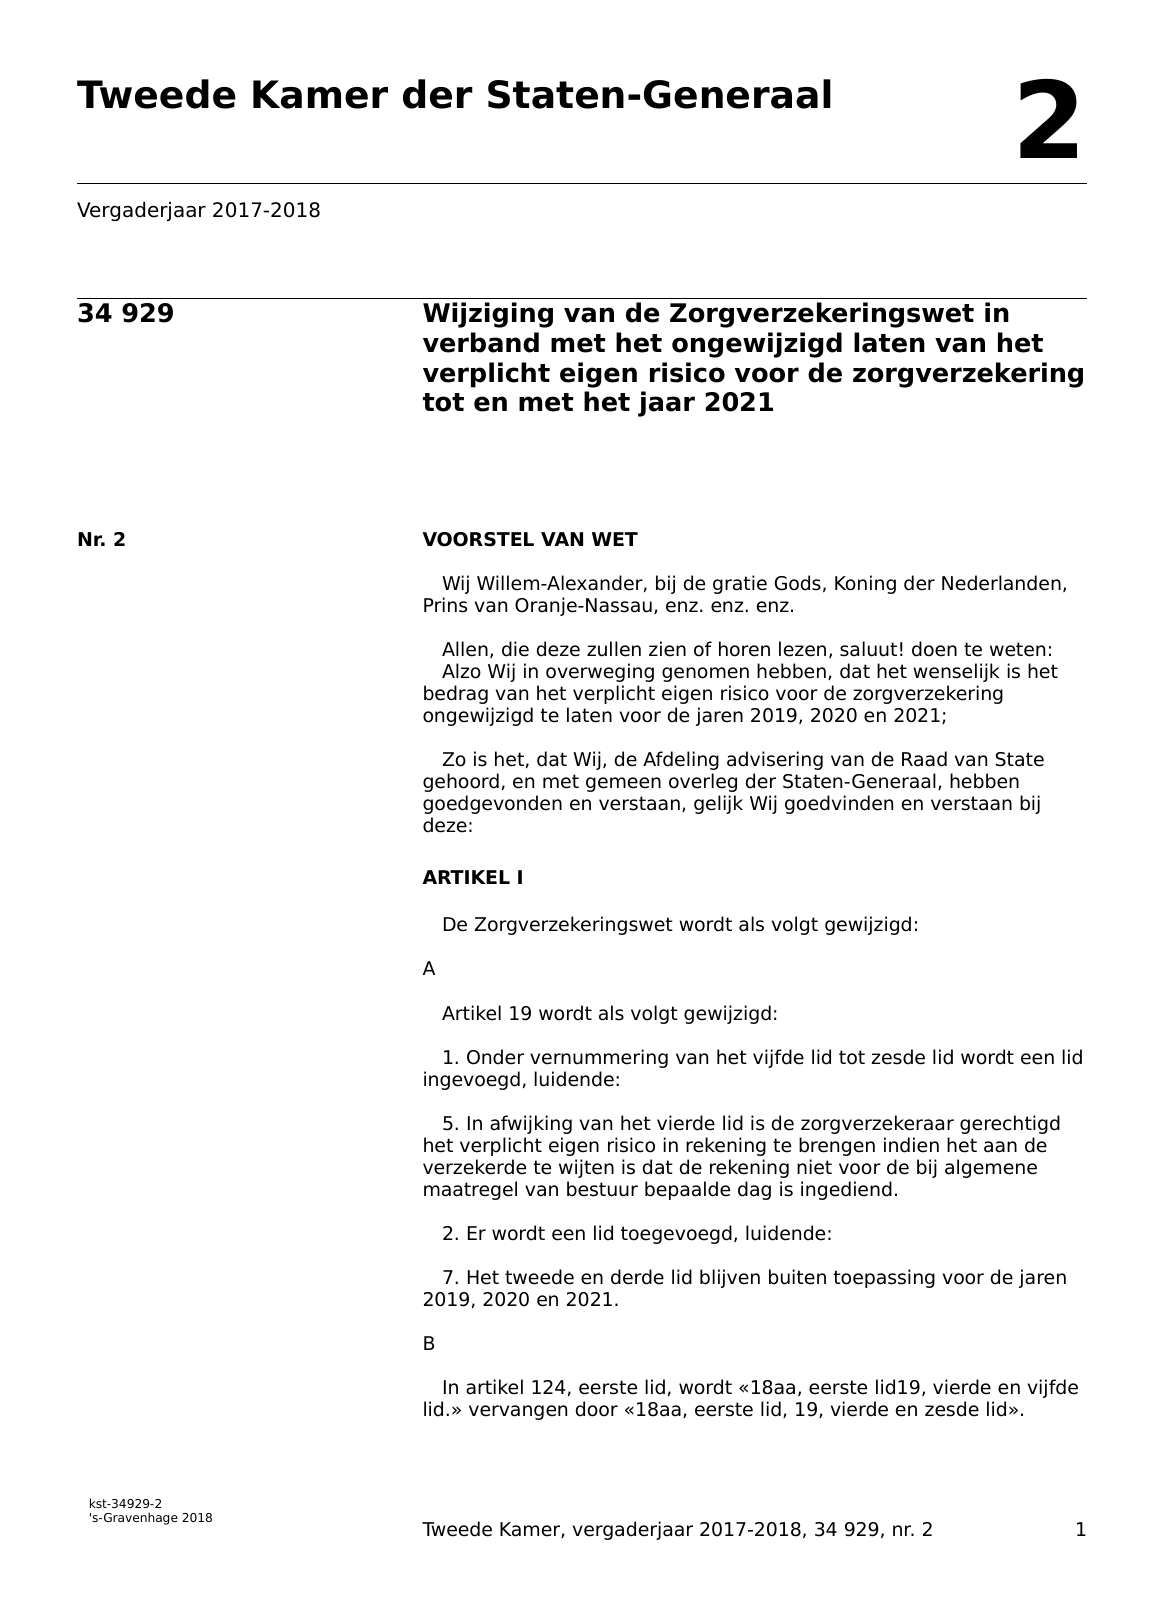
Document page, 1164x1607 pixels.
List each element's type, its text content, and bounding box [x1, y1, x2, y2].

subtitle Nr. 2 VOORSTEL VAN WET [77, 529, 1087, 551]
text A [422, 958, 1087, 980]
text Alzo Wij in overweging genomen hebben, dat het wenselijk is het bedrag van het verplicht eigen risico voor de zorgverzekering ongewijzigd te laten voor de jaren 2019, 2020 en 2021; [422, 661, 1087, 727]
text In artikel 124, eerste lid, wordt «18aa, eerste lid19, vierde en vijfde lid.» vervangen door «18aa, eerste lid, 19, vierde en zesde lid». [422, 1377, 1087, 1421]
subtitle 34 929 Wijziging van de Zorgverzekeringswet in verband met het ongewijzigd laten van het verplicht eigen risico voor de zorgverzekering tot en met het jaar 2021 [77, 299, 1087, 418]
text Wij Willem-Alexander, bij de gratie Gods, Koning der Nederlanden, Prins van Oranje-Nassau, enz. enz. enz. [422, 573, 1087, 617]
text 1. Onder vernummering van het vijfde lid tot zesde lid wordt een lid ingevoegd, luidende: [422, 1047, 1087, 1091]
table_cell Vergaderjaar 2017-2018 [77, 184, 1087, 298]
text Zo is het, dat Wij, de Afdeling advisering van de Raad van State gehoord, en met gemeen overleg der Staten-Generaal, hebben goedgevonden en verstaan, gelijk Wij goedvinden en verstaan bij deze: [422, 749, 1087, 837]
table_header 2 [886, 59, 1087, 183]
text Allen, die deze zullen zien of horen lezen, saluut! doen te weten: [422, 639, 1087, 661]
text 's-Gravenhage 2018 [88, 1511, 323, 1525]
text Artikel 19 wordt als volgt gewijzigd: [422, 1002, 1087, 1024]
text B [422, 1333, 1087, 1355]
text 7. Het tweede en derde lid blijven buiten toepassing voor de jaren 2019, 2020 en 2021. [422, 1267, 1087, 1311]
text 5. In afwijking van het vierde lid is de zorgverzekeraar gerechtigd het verplicht eigen risico in rekening te brengen indien het aan de verzekerde te wijten is dat de rekening niet voor de bij algemene maatregel van bestuur bepaalde dag is ingediend. [422, 1113, 1087, 1201]
text 2. Er wordt een lid toegevoegd, luidende: [422, 1223, 1087, 1245]
text De Zorgverzekeringswet wordt als volgt gewijzigd: [422, 914, 1087, 936]
subtitle ARTIKEL I [422, 867, 1087, 889]
table_header Tweede Kamer der Staten-Generaal [77, 59, 886, 183]
text kst-34929-2 [88, 1497, 323, 1511]
